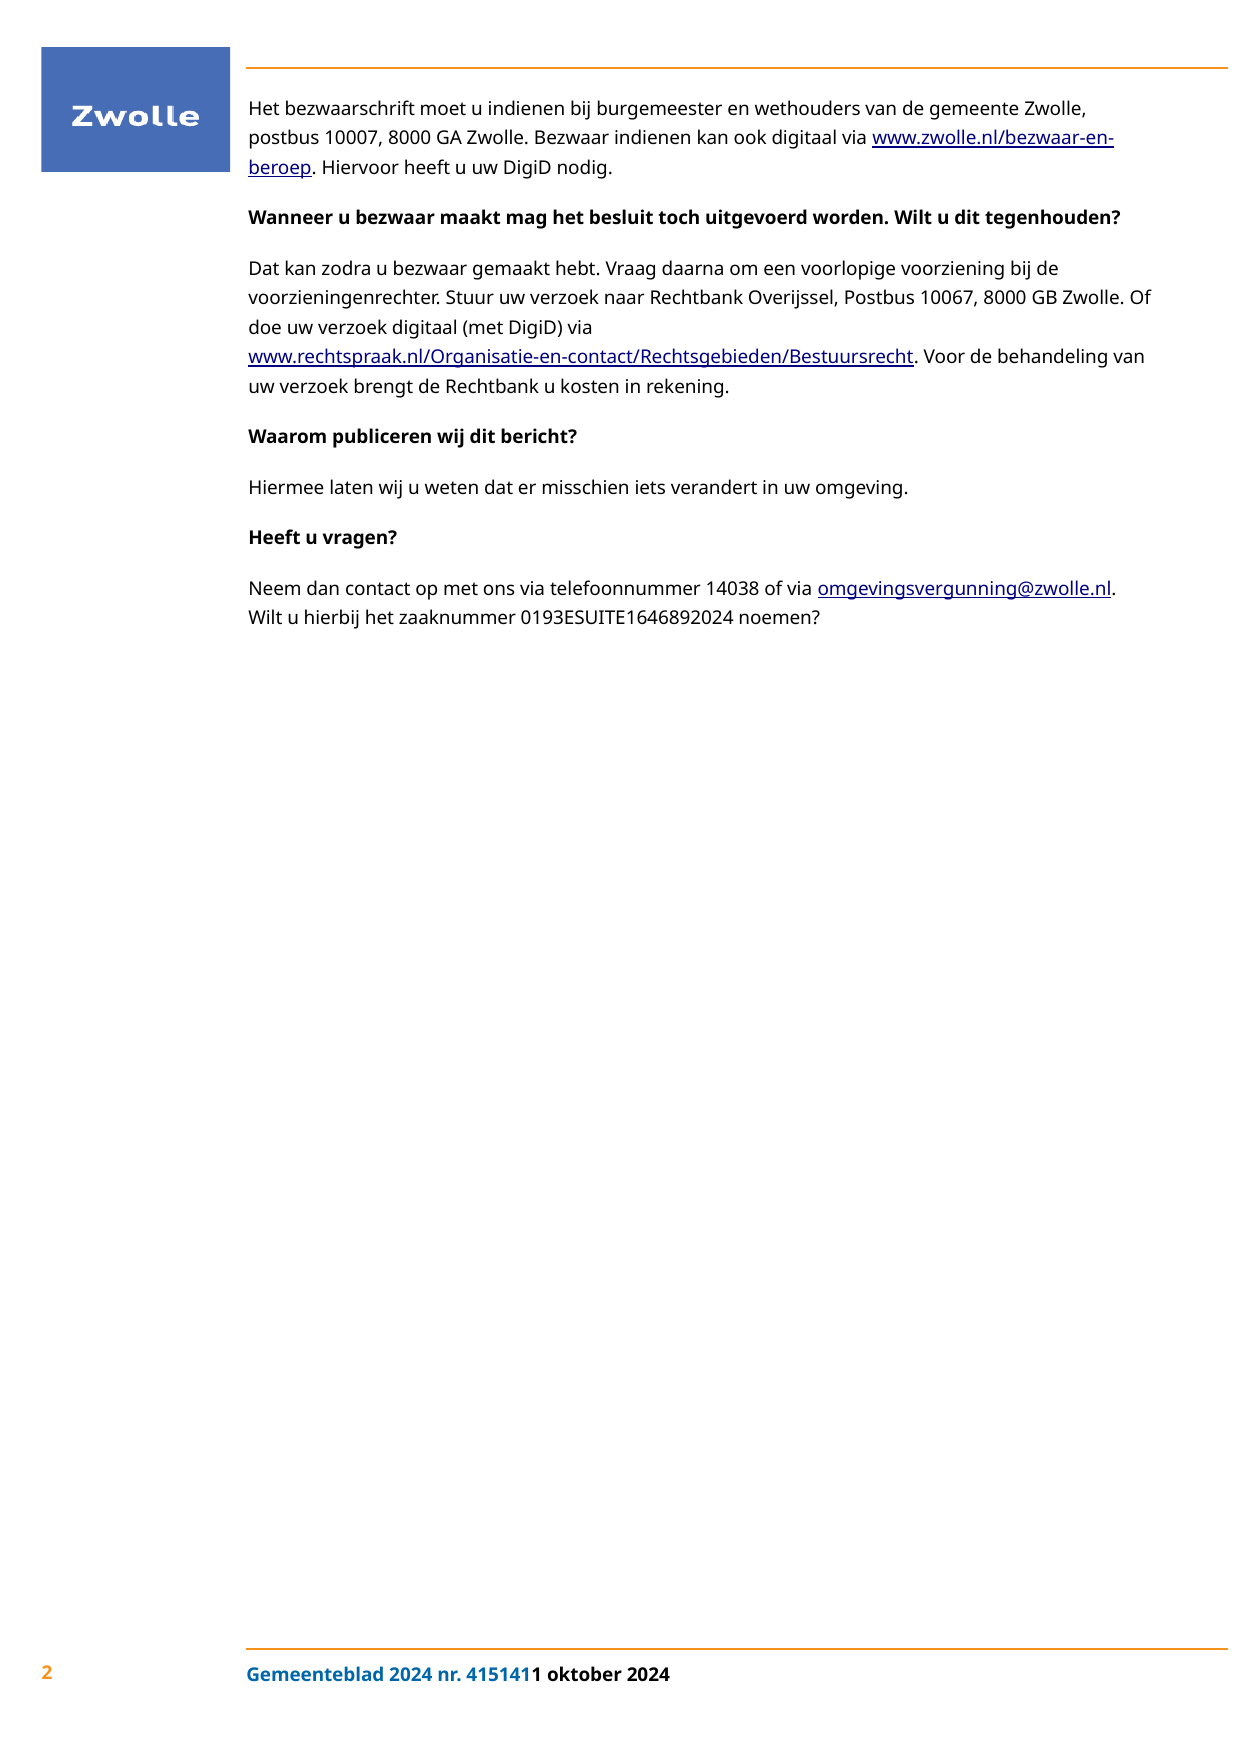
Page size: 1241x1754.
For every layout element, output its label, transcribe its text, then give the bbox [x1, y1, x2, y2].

text Heeft u vragen? [248, 524, 1152, 550]
text Het bezwaarschrift moet u indienen bij burgemeester en wethouders van de gemeente Zwolle, postbus 10007, 8000 GA Zwolle. Bezwaar indienen kan ook digitaal via www.zwolle.nl/bezwaar-en-beroep. Hiervoor heeft u uw DigiD nodig. [248, 95, 1152, 180]
text Wanneer u bezwaar maakt mag het besluit toch uitgevoerd worden. Wilt u dit tegenhouden? [248, 204, 1152, 230]
text Hiermee laten wij u weten dat er misschien iets verandert in uw omgeving. [248, 474, 1152, 500]
text Neem dan contact op met ons via telefoonnummer 14038 of via omgevingsvergunning@zwolle.nl. Wilt u hierbij het zaaknummer 0193ESUITE1646892024 noemen? [248, 575, 1152, 630]
text Dat kan zodra u bezwaar gemaakt hebt. Vraag daarna om een voorlopige voorziening bij de voorzieningenrechter. Stuur uw verzoek naar Rechtbank Overijssel, Postbus 10067, 8000 GB Zwolle. Of doe uw verzoek digitaal (met DigiD) via www.rechtspraak.nl/Organisatie-en-contact/Rechtsgebieden/Bestuursrecht. Voor de behandeling van uw verzoek brengt de Rechtbank u kosten in rekening. [248, 255, 1152, 399]
text Waarom publiceren wij dit bericht? [248, 423, 1152, 449]
picture [41, 47, 231, 172]
